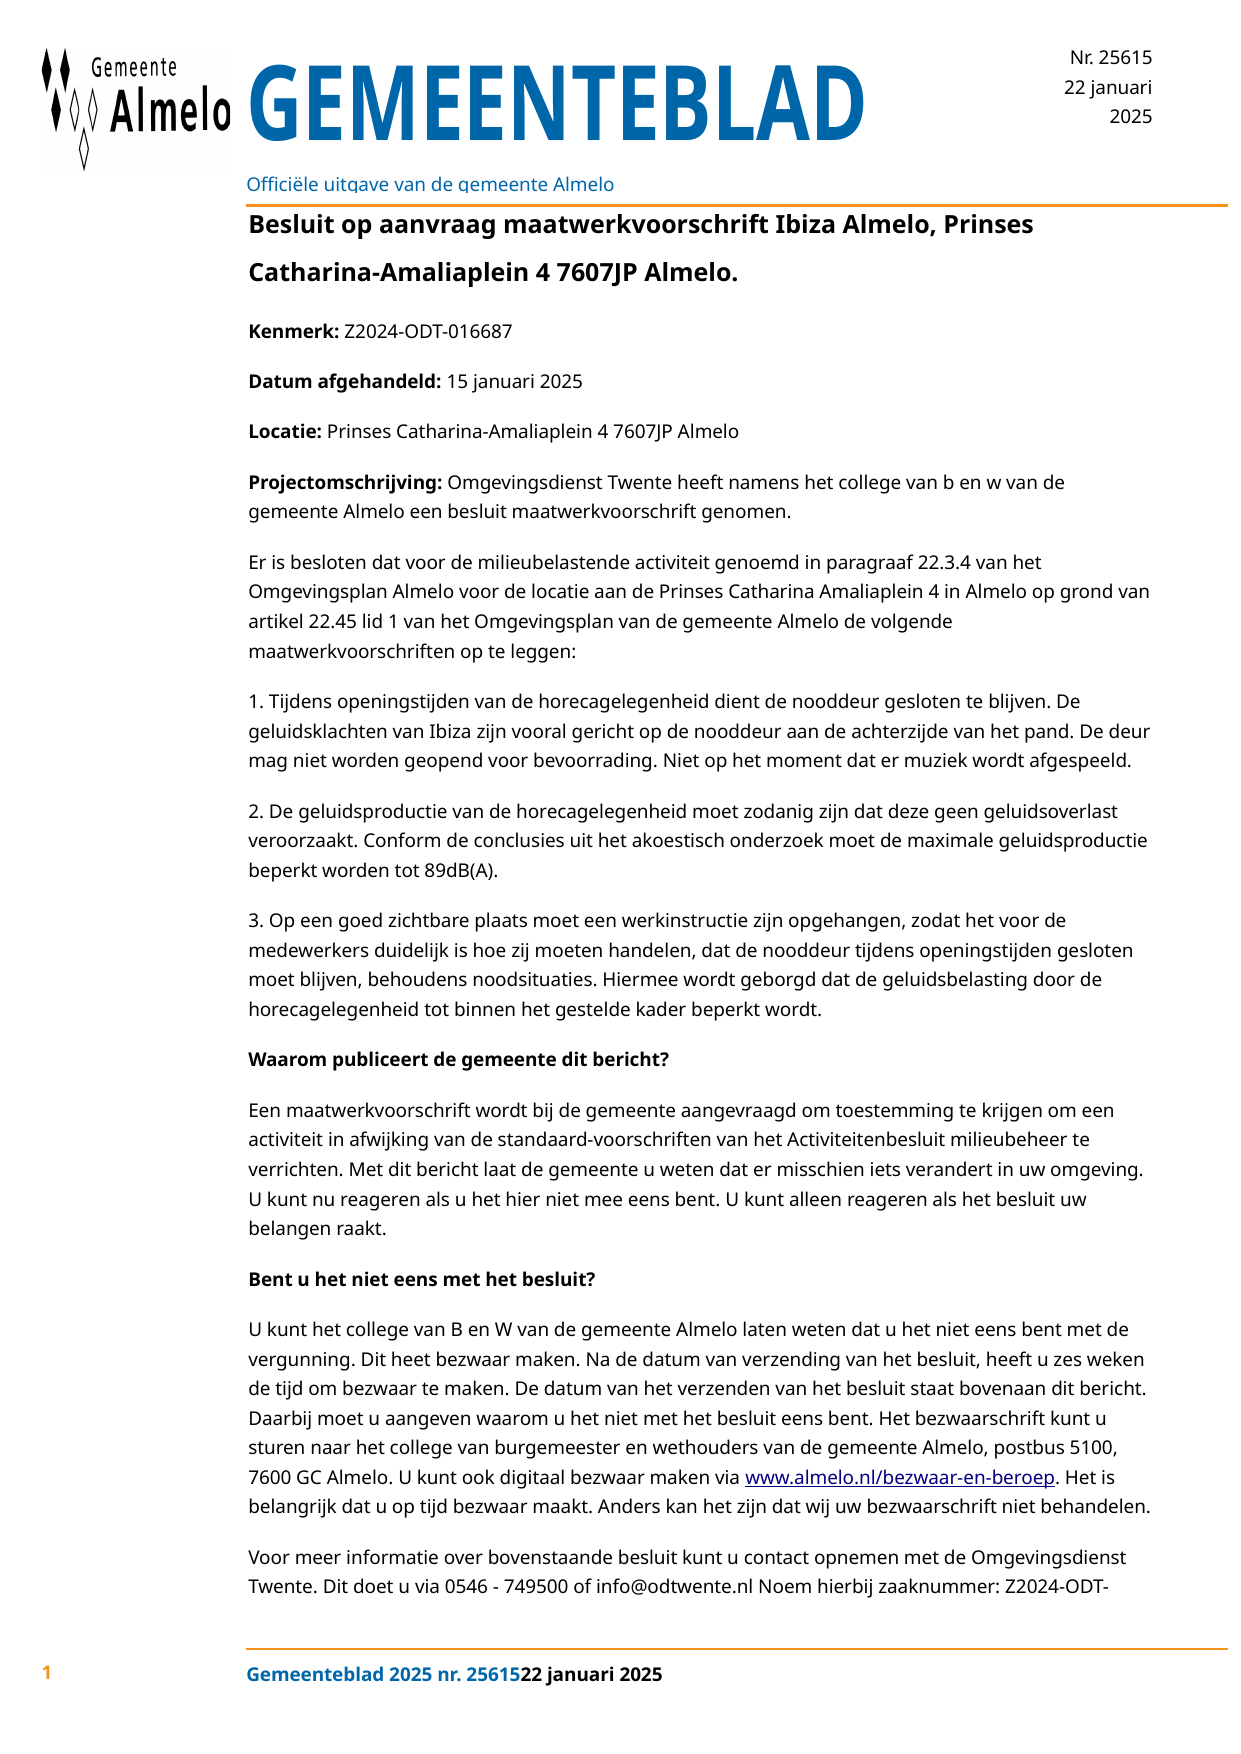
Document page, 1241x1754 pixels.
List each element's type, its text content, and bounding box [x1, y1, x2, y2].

text Waarom publiceert de gemeente dit bericht? [248, 1047, 1152, 1072]
text Projectomschrijving: Omgevingsdienst Twente heeft namens het college van b en w van de gemeente Almelo een besluit maatwerkvoorschrift genomen. [248, 469, 1152, 524]
text Voor meer informatie over bovenstaande besluit kunt u contact opnemen met de Omgevingsdienst Twente. Dit doet u via 0546 - 749500 of info@odtwente.nl Noem hierbij zaaknummer: Z2024-ODT- [248, 1544, 1152, 1599]
text Datum afgehandeld: 15 januari 2025 [248, 368, 1152, 394]
text Kenmerk: Z2024-ODT-016687 [248, 318, 1152, 344]
text Bent u het niet eens met het besluit? [248, 1266, 1152, 1292]
text Er is besloten dat voor de milieubelastende activiteit genoemd in paragraaf 22.3.4 van het Omgevingsplan Almelo voor de locatie aan de Prinses Catharina Amaliaplein 4 in Almelo op grond van artikel 22.45 lid 1 van het Omgevingsplan van de gemeente Almelo de volgende maatwerkvoorschriften op te leggen: [248, 549, 1152, 664]
text U kunt het college van B en W van de gemeente Almelo laten weten dat u het niet eens bent met de vergunning. Dit heet bezwaar maken. Na de datum van verzending van het besluit, heeft u zes weken de tijd om bezwaar te maken. De datum van het verzenden van het besluit staat bovenaan dit bericht. Daarbij moet u aangeven waarom u het niet met het besluit eens bent. Het bezwaarschrift kunt u sturen naar het college van burgemeester en wethouders van de gemeente Almelo, postbus 5100, 7600 GC Almelo. U kunt ook digitaal bezwaar maken via www.almelo.nl/bezwaar-en-beroep. Het is belangrijk dat u op tijd bezwaar maakt. Anders kan het zijn dat wij uw bezwaarschrift niet behandelen. [248, 1316, 1152, 1519]
text Locatie: Prinses Catharina-Amaliaplein 4 7607JP Almelo [248, 419, 1152, 444]
text 2. De geluidsproductie van de horecagelegenheid moet zodanig zijn dat deze geen geluidsoverlast veroorzaakt. Conform de conclusies uit het akoestisch onderzoek moet de maximale geluidsproductie beperkt worden tot 89dB(A). [248, 798, 1152, 883]
picture [41, 47, 231, 172]
text 3. Op een goed zichtbare plaats moet een werkinstructie zijn opgehangen, zodat het voor de medewerkers duidelijk is hoe zij moeten handelen, dat de nooddeur tijdens openingstijden gesloten moet blijven, behoudens noodsituaties. Hiermee wordt geborgd dat de geluidsbelasting door de horecagelegenheid tot binnen het gestelde kader beperkt wordt. [248, 907, 1152, 1022]
text 1. Tijdens openingstijden van de horecagelegenheid dient de nooddeur gesloten te blijven. De geluidsklachten van Ibiza zijn vooral gericht op de nooddeur aan de achterzijde van het pand. De deur mag niet worden geopend voor bevoorrading. Niet op het moment dat er muziek wordt afgespeeld. [248, 688, 1152, 773]
text Een maatwerkvoorschrift wordt bij de gemeente aangevraagd om toestemming te krijgen om een activiteit in afwijking van de standaard-voorschriften van het Activiteitenbesluit milieubeheer te verrichten. Met dit bericht laat de gemeente u weten dat er misschien iets verandert in uw omgeving. U kunt nu reageren als u het hier niet mee eens bent. U kunt alleen reageren als het besluit uw belangen raakt. [248, 1097, 1152, 1241]
text Besluit op aanvraag maatwerkvoorschrift Ibiza Almelo, Prinses Catharina-Amaliaplein 4 7607JP Almelo. [248, 207, 1152, 288]
